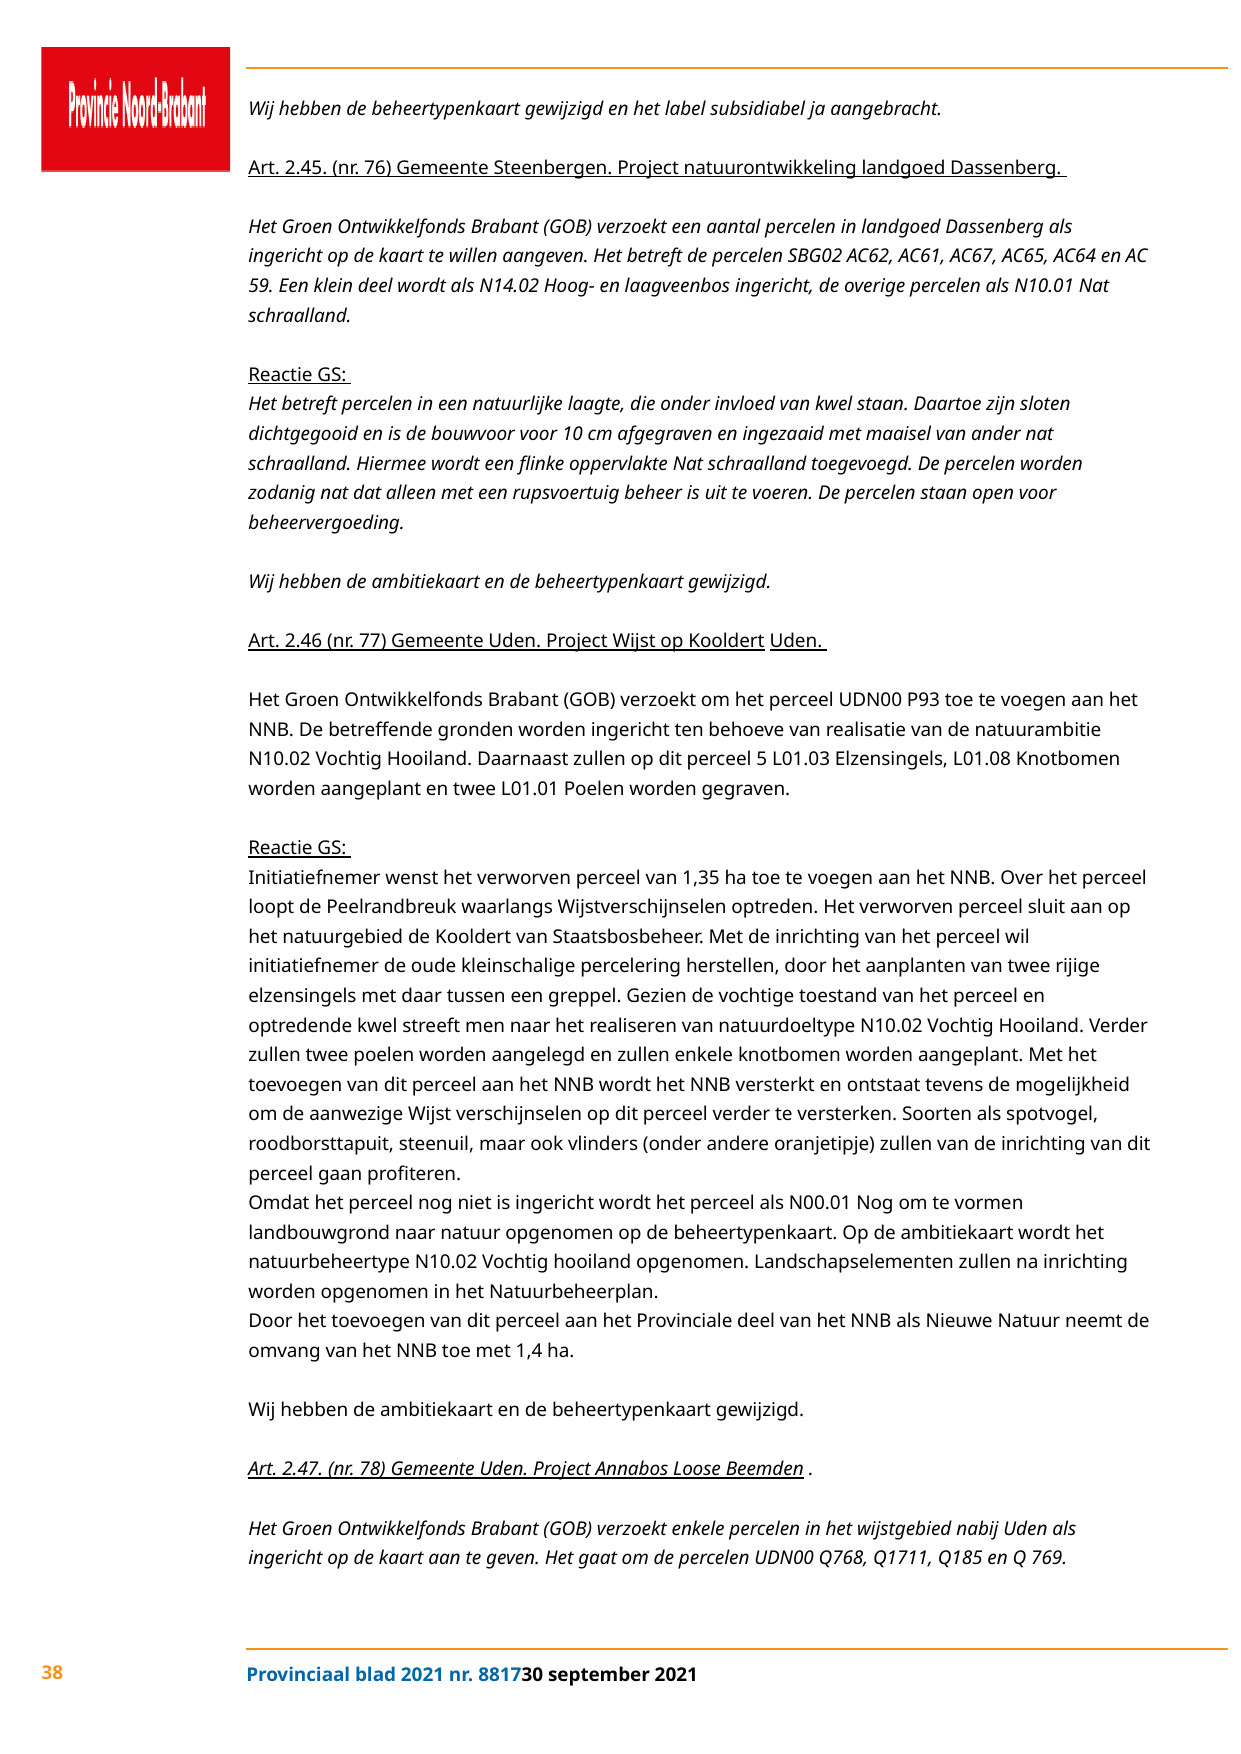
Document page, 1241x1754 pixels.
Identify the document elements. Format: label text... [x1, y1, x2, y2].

text Art. 2.45. (nr. 76) Gemeente Steenbergen. Project natuurontwikkeling landgoed Dassenberg. [248, 154, 1152, 180]
text Het betreft percelen in een natuurlijke laagte, die onder invloed van kwel staan. Daartoe zijn sloten dichtgegooid en is de bouwvoor voor 10 cm afgegraven en ingezaaid met maaisel van ander nat schraalland. Hiermee wordt een flinke oppervlakte Nat schraalland toegevoegd. De percelen worden zodanig nat dat alleen met een rupsvoertuig beheer is uit te voeren. De percelen staan open voor beheervergoeding. [248, 391, 1152, 535]
text Art. 2.46 (nr. 77) Gemeente Uden. Project Wijst op Kooldert Uden. [248, 627, 1152, 653]
text Het Groen Ontwikkelfonds Brabant (GOB) verzoekt enkele percelen in het wijstgebied nabij Uden als ingericht op de kaart aan te geven. Het gaat om de percelen UDN00 Q768, Q1711, Q185 en Q 769. [248, 1515, 1152, 1570]
text Wij hebben de ambitiekaart en de beheertypenkaart gewijzigd. [248, 568, 1152, 594]
text Reactie GS: [248, 834, 1152, 860]
text Wij hebben de ambitiekaart en de beheertypenkaart gewijzigd. [248, 1396, 1152, 1422]
text Wij hebben de beheertypenkaart gewijzigd en het label subsidiabel ja aangebracht. [248, 95, 1152, 121]
text Art. 2.47. (nr. 78) Gemeente Uden. Project Annabos Loose Beemden . [248, 1456, 1152, 1481]
picture [41, 47, 231, 172]
text Het Groen Ontwikkelfonds Brabant (GOB) verzoekt om het perceel UDN00 P93 toe te voegen aan het NNB. De betreffende gronden worden ingericht ten behoeve van realisatie van de natuurambitie N10.02 Vochtig Hooiland. Daarnaast zullen op dit perceel 5 L01.03 Elzensingels, L01.08 Knotbomen worden aangeplant en twee L01.01 Poelen worden gegraven. [248, 686, 1152, 801]
text Omdat het perceel nog niet is ingericht wordt het perceel als N00.01 Nog om te vormen landbouwgrond naar natuur opgenomen op de beheertypenkaart. Op de ambitiekaart wordt het natuurbeheertype N10.02 Vochtig hooiland opgenomen. Landschapselementen zullen na inrichting worden opgenomen in het Natuurbeheerplan. [248, 1189, 1152, 1304]
text Door het toevoegen van dit perceel aan het Provinciale deel van het NNB als Nieuwe Natuur neemt de omvang van het NNB toe met 1,4 ha. [248, 1308, 1152, 1363]
text Reactie GS: [248, 361, 1152, 387]
text Initiatiefnemer wenst het verworven perceel van 1,35 ha toe te voegen aan het NNB. Over het perceel loopt de Peelrandbreuk waarlangs Wijstverschijnselen optreden. Het verworven perceel sluit aan op het natuurgebied de Kooldert van Staatsbosbeheer. Met de inrichting van het perceel wil initiatiefnemer de oude kleinschalige percelering herstellen, door het aanplanten van twee rijige elzensingels met daar tussen een greppel. Gezien de vochtige toestand van het perceel en optredende kwel streeft men naar het realiseren van natuurdoeltype N10.02 Vochtig Hooiland. Verder zullen twee poelen worden aangelegd en zullen enkele knotbomen worden aangeplant. Met het toevoegen van dit perceel aan het NNB wordt het NNB versterkt en ontstaat tevens de mogelijkheid om de aanwezige Wijst verschijnselen op dit perceel verder te versterken. Soorten als spotvogel, roodborsttapuit, steenuil, maar ook vlinders (onder andere oranjetipje) zullen van de inrichting van dit perceel gaan profiteren. [248, 864, 1152, 1186]
text Het Groen Ontwikkelfonds Brabant (GOB) verzoekt een aantal percelen in landgoed Dassenberg als ingericht op de kaart te willen aangeven. Het betreft de percelen SBG02 AC62, AC61, AC67, AC65, AC64 en AC 59. Een klein deel wordt als N14.02 Hoog- en laagveenbos ingericht, de overige percelen als N10.01 Nat schraalland. [248, 213, 1152, 328]
